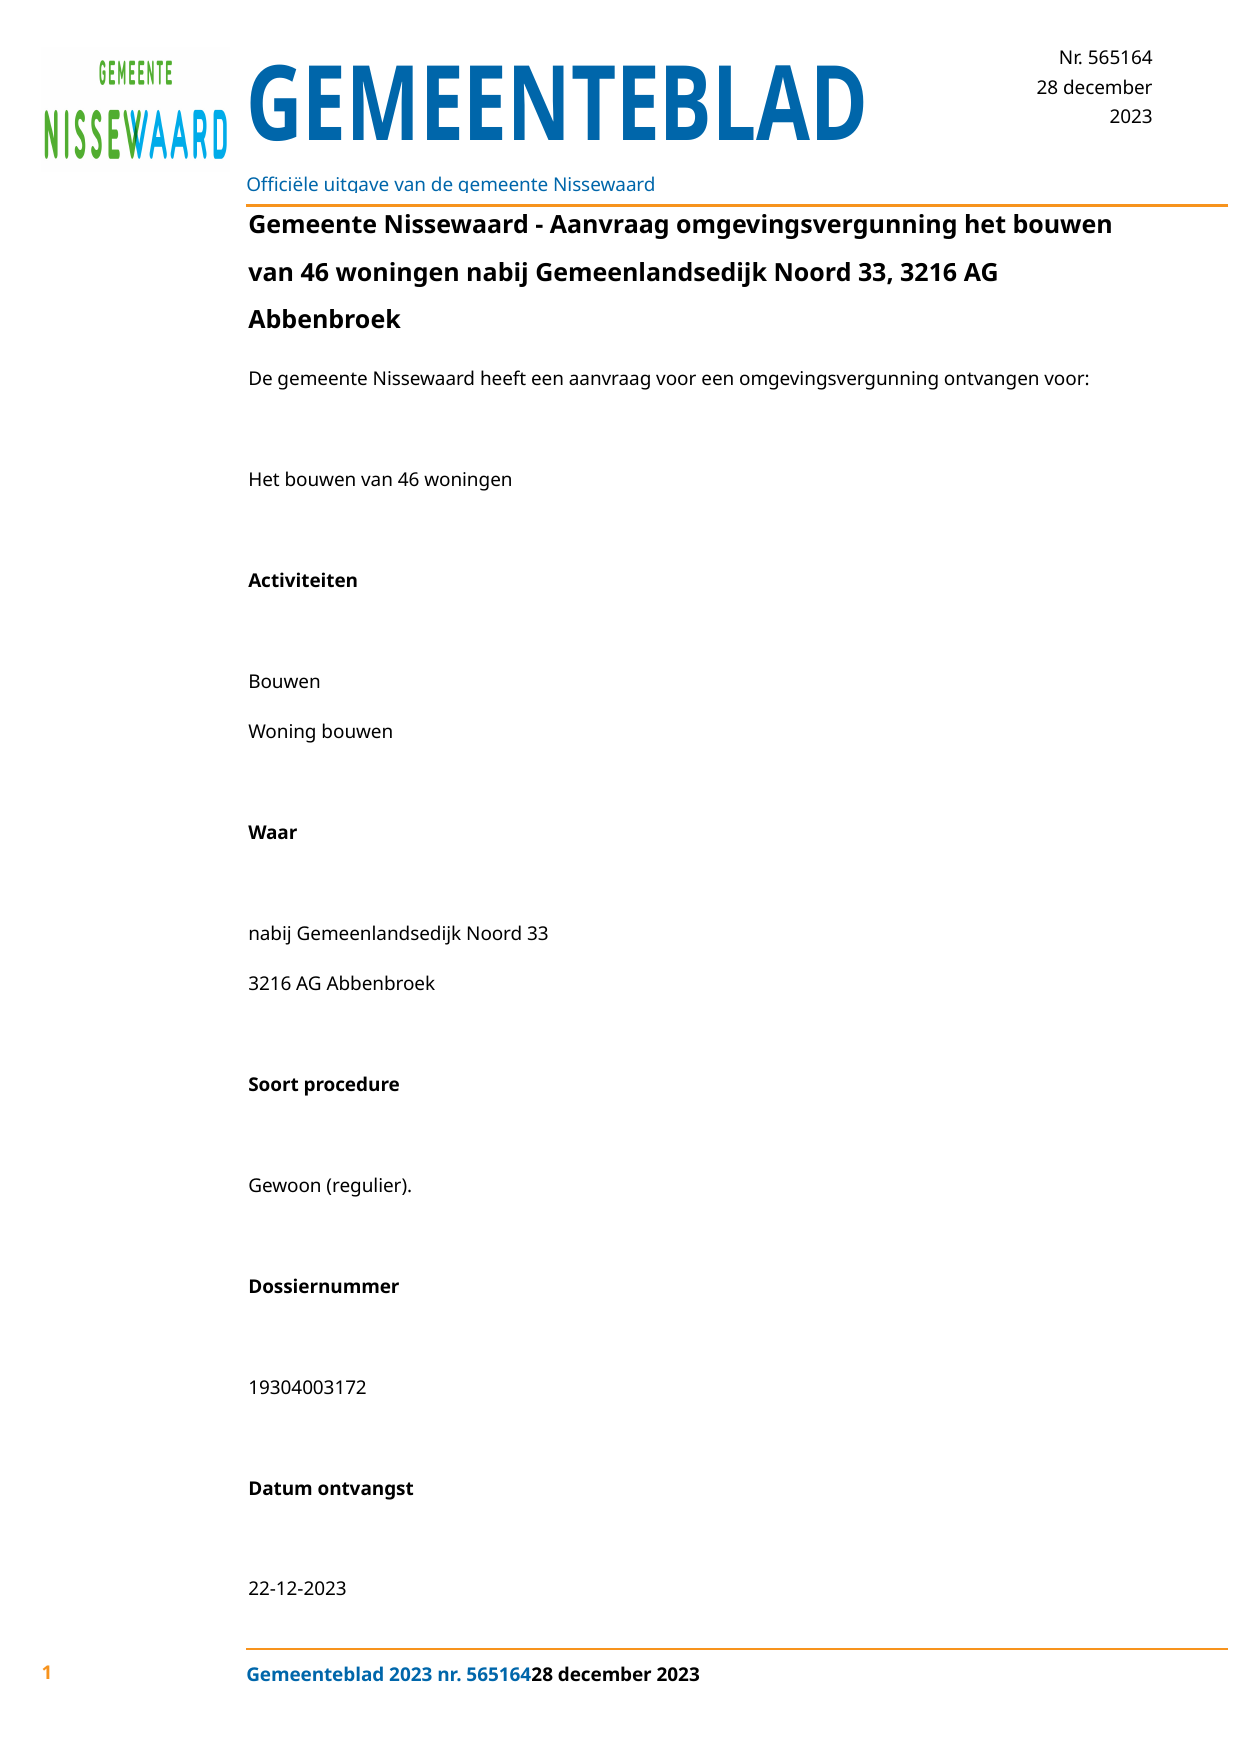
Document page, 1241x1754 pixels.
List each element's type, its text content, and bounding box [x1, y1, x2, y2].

text Woning bouwen [248, 718, 1152, 744]
text Gewoon (regulier). [248, 1172, 1152, 1198]
text Activiteiten [248, 567, 1152, 593]
text nabij Gemeenlandsedijk Noord 33 [248, 920, 1152, 946]
text Waar [248, 819, 1152, 845]
picture [41, 47, 231, 172]
text Dossiernummer [248, 1273, 1152, 1299]
text Bouwen [248, 668, 1152, 694]
text Gemeente Nissewaard - Aanvraag omgevingsvergunning het bouwen van 46 woningen nabij Gemeenlandsedijk Noord 33, 3216 AG Abbenbroek [248, 207, 1152, 336]
text 3216 AG Abbenbroek [248, 971, 1152, 996]
text 19304003172 [248, 1374, 1152, 1399]
text Het bouwen van 46 woningen [248, 466, 1152, 492]
text Datum ontvangst [248, 1475, 1152, 1500]
text De gemeente Nissewaard heeft een aanvraag voor een omgevingsvergunning ontvangen voor: [248, 366, 1152, 391]
text Soort procedure [248, 1071, 1152, 1097]
text 22-12-2023 [248, 1576, 1152, 1601]
